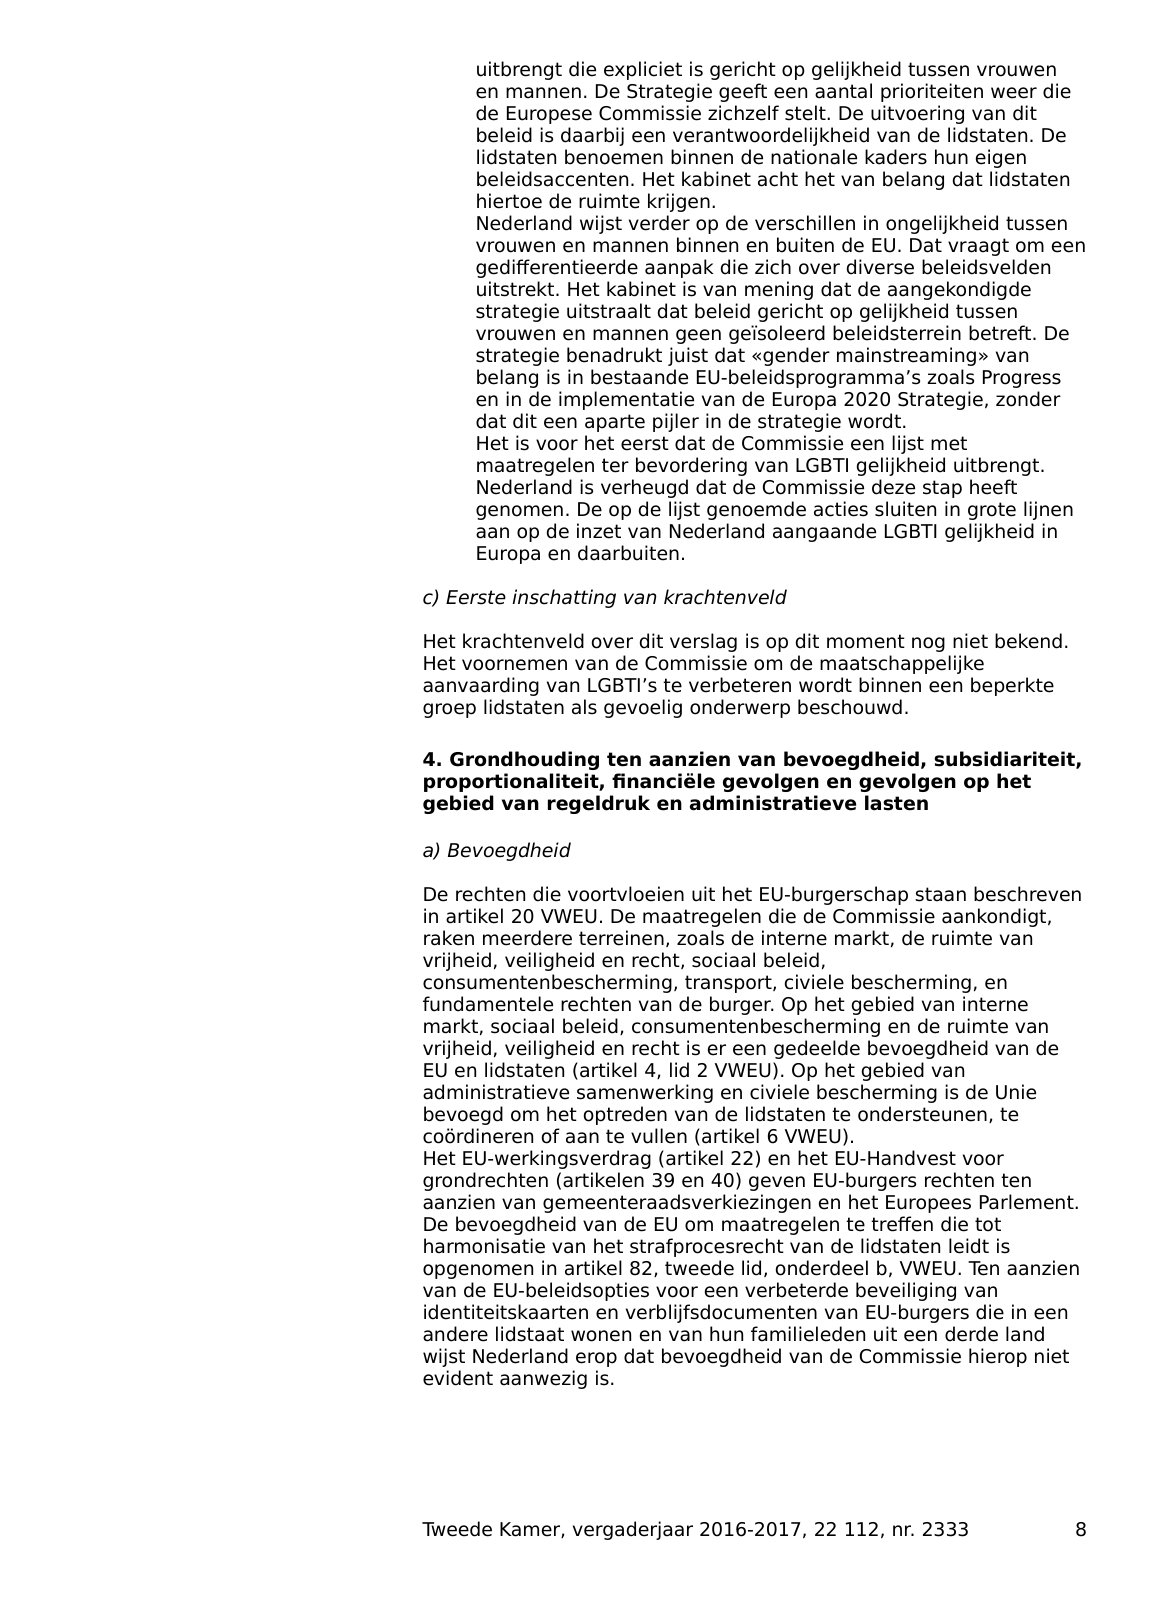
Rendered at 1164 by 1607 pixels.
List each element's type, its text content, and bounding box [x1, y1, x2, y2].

subtitle a) Bevoegdheid [422, 840, 1087, 862]
text Het krachtenveld over dit verslag is op dit moment nog niet bekend. Het voornemen van de Commissie om de maatschappelijke aanvaarding van LGBTI’s te verbeteren wordt binnen een beperkte groep lidstaten als gevoelig onderwerp beschouwd. [422, 631, 1087, 719]
subtitle c) Eerste inschatting van krachtenveld [422, 587, 1087, 609]
text De rechten die voortvloeien uit het EU-burgerschap staan beschreven in artikel 20 VWEU. De maatregelen die de Commissie aankondigt, raken meerdere terreinen, zoals de interne markt, de ruimte van vrijheid, veiligheid en recht, sociaal beleid, consumentenbescherming, transport, civiele bescherming, en fundamentele rechten van de burger. Op het gebied van interne markt, sociaal beleid, consumentenbescherming en de ruimte van vrijheid, veiligheid en recht is er een gedeelde bevoegdheid van de EU en lidstaten (artikel 4, lid 2 VWEU). Op het gebied van administratieve samenwerking en civiele bescherming is de Unie bevoegd om het optreden van de lidstaten te ondersteunen, te coördineren of aan te vullen (artikel 6 VWEU). [422, 884, 1087, 1148]
subtitle 4. Grondhouding ten aanzien van bevoegdheid, subsidiariteit, proportionaliteit, financiële gevolgen en gevolgen op het gebied van regeldruk en administratieve lasten [422, 749, 1087, 815]
text Het EU-werkingsverdrag (artikel 22) en het EU-Handvest voor grondrechten (artikelen 39 en 40) geven EU-burgers rechten ten aanzien van gemeenteraadsverkiezingen en het Europees Parlement. De bevoegdheid van de EU om maatregelen te treffen die tot harmonisatie van het strafprocesrecht van de lidstaten leidt is opgenomen in artikel 82, tweede lid, onderdeel b, VWEU. Ten aanzien van de EU-beleidsopties voor een verbeterde beveiliging van identiteitskaarten en verblijfsdocumenten van EU-burgers die in een andere lidstaat wonen en van hun familieleden uit een derde land wijst Nederland erop dat bevoegdheid van de Commissie hierop niet evident aanwezig is. [422, 1148, 1087, 1389]
text uitbrengt die expliciet is gericht op gelijkheid tussen vrouwen en mannen. De Strategie geeft een aantal prioriteiten weer die de Europese Commissie zichzelf stelt. De uitvoering van dit beleid is daarbij een verantwoordelijkheid van de lidstaten. De lidstaten benoemen binnen de nationale kaders hun eigen beleidsaccenten. Het kabinet acht het van belang dat lidstaten hiertoe de ruimte krijgen. [422, 59, 1087, 213]
text Het is voor het eerst dat de Commissie een lijst met maatregelen ter bevordering van LGBTI gelijkheid uitbrengt. Nederland is verheugd dat de Commissie deze stap heeft genomen. De op de lijst genoemde acties sluiten in grote lijnen aan op de inzet van Nederland aangaande LGBTI gelijkheid in Europa en daarbuiten. [475, 433, 1087, 564]
text Nederland wijst verder op de verschillen in ongelijkheid tussen vrouwen en mannen binnen en buiten de EU. Dat vraagt om een gedifferentieerde aanpak die zich over diverse beleidsvelden uitstrekt. Het kabinet is van mening dat de aangekondigde strategie uitstraalt dat beleid gericht op gelijkheid tussen vrouwen en mannen geen geïsoleerd beleidsterrein betreft. De strategie benadrukt juist dat «gender mainstreaming» van belang is in bestaande EU-beleidsprogramma’s zoals Progress en in de implementatie van de Europa 2020 Strategie, zonder dat dit een aparte pijler in de strategie wordt. [475, 213, 1087, 433]
